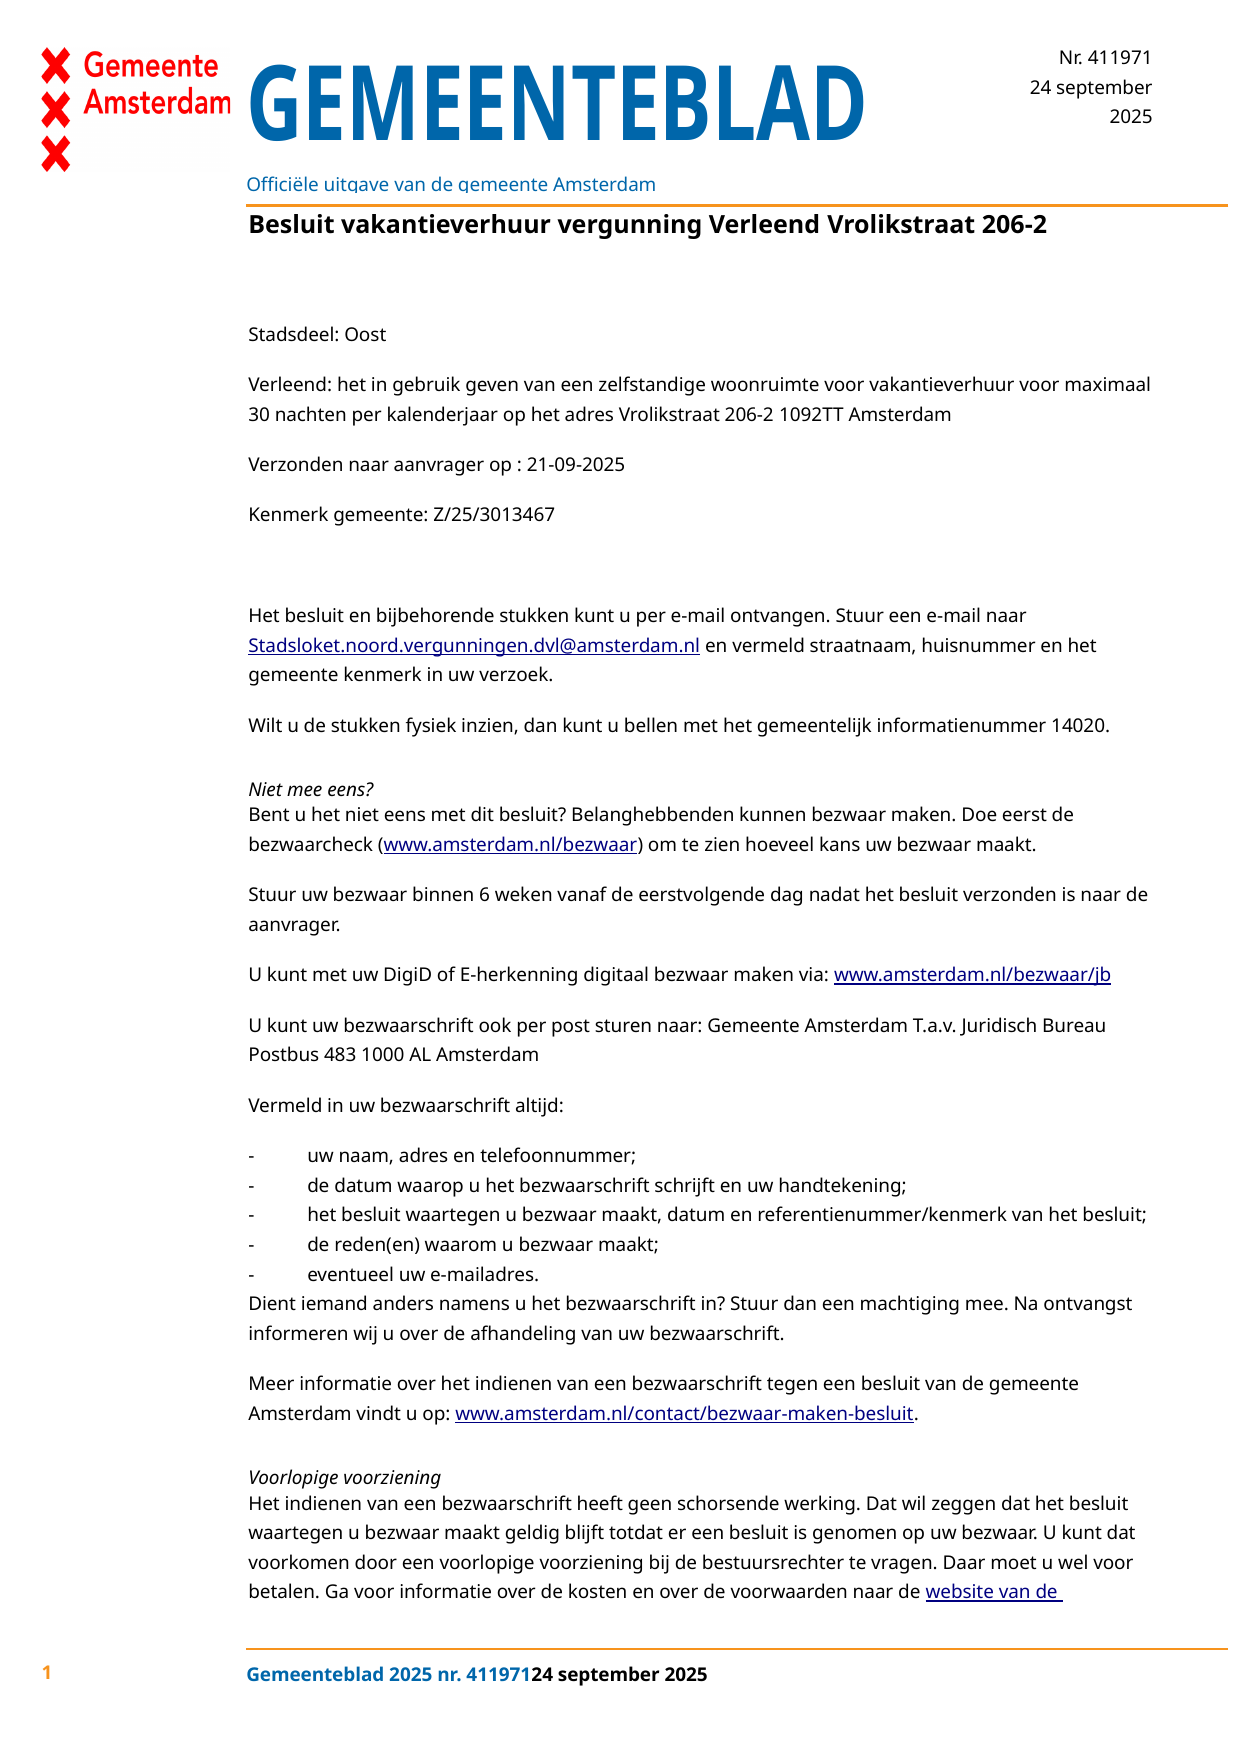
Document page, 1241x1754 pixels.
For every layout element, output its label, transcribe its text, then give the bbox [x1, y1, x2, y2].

text Meer informatie over het indienen van een bezwaarschrift tegen een besluit van de gemeente Amsterdam vindt u op: www.amsterdam.nl/contact/bezwaar-maken-besluit. [248, 1370, 1152, 1426]
list uw naam, adres en telefoonnummer; [248, 1142, 1152, 1168]
text Besluit vakantieverhuur vergunning Verleend Vrolikstraat 206-2 [248, 207, 1152, 241]
text Verleend: het in gebruik geven van een zelfstandige woonruimte voor vakantieverhuur voor maximaal 30 nachten per kalenderjaar op het adres Vrolikstraat 206-2 1092TT Amsterdam [248, 371, 1152, 426]
text Wilt u de stukken fysiek inzien, dan kunt u bellen met het gemeentelijk informatienummer 14020. [248, 712, 1152, 738]
text Verzonden naar aanvrager op : 21-09-2025 [248, 451, 1152, 477]
text Voorlopige voorziening [248, 1464, 1152, 1490]
text Het indienen van een bezwaarschrift heeft geen schorsende werking. Dat wil zeggen dat het besluit waartegen u bezwaar maakt geldig blijft totdat er een besluit is genomen op uw bezwaar. U kunt dat voorkomen door een voorlopige voorziening bij de bestuursrechter te vragen. Daar moet u wel voor betalen. Ga voor informatie over de kosten en over de voorwaarden naar de website van de [248, 1490, 1152, 1604]
text Stadsdeel: Oost [248, 321, 1152, 346]
text Niet mee eens? [248, 776, 1152, 802]
list de reden(en) waarom u bezwaar maakt; [248, 1231, 1152, 1257]
text U kunt uw bezwaarschrift ook per post sturen naar: Gemeente Amsterdam T.a.v. Juridisch Bureau Postbus 483 1000 AL Amsterdam [248, 1012, 1152, 1067]
text Het besluit en bijbehorende stukken kunt u per e-mail ontvangen. Stuur een e-mail naar Stadsloket.noord.vergunningen.dvl@amsterdam.nl en vermeld straatnaam, huisnummer en het gemeente kenmerk in uw verzoek. [248, 602, 1152, 687]
picture [41, 47, 231, 172]
list eventueel uw e-mailadres. [248, 1261, 1152, 1287]
text U kunt met uw DigiD of E-herkenning digitaal bezwaar maken via: www.amsterdam.nl/bezwaar/jb [248, 962, 1152, 987]
text Kenmerk gemeente: Z/25/3013467 [248, 502, 1152, 527]
list de datum waarop u het bezwaarschrift schrijft en uw handtekening; [248, 1172, 1152, 1198]
text Vermeld in uw bezwaarschrift altijd: [248, 1092, 1152, 1118]
text Bent u het niet eens met dit besluit? Belanghebbenden kunnen bezwaar maken. Doe eerst de bezwaarcheck (www.amsterdam.nl/bezwaar) om te zien hoeveel kans uw bezwaar maakt. [248, 802, 1152, 857]
list het besluit waartegen u bezwaar maakt, datum en referentienummer/kenmerk van het besluit; [248, 1202, 1152, 1227]
text Stuur uw bezwaar binnen 6 weken vanaf de eerstvolgende dag nadat het besluit verzonden is naar de aanvrager. [248, 882, 1152, 937]
text Dient iemand anders namens u het bezwaarschrift in? Stuur dan een machtiging mee. Na ontvangst informeren wij u over de afhandeling van uw bezwaarschrift. [248, 1290, 1152, 1346]
